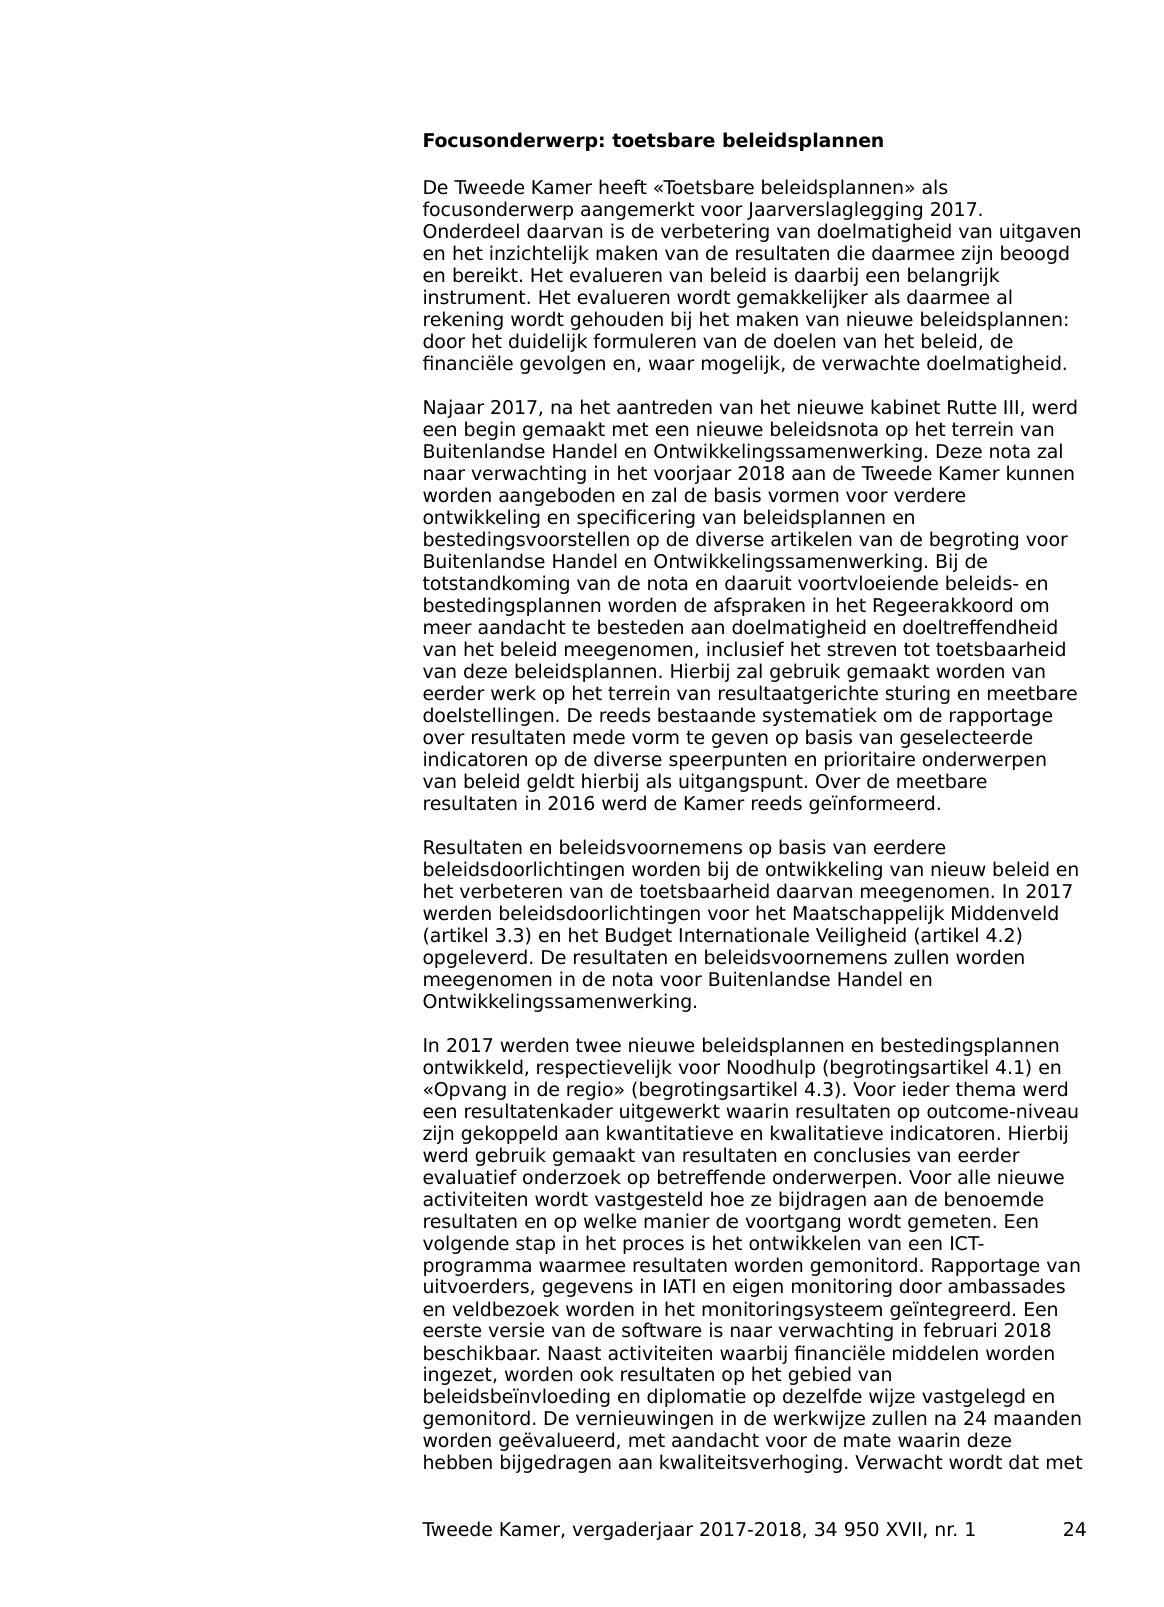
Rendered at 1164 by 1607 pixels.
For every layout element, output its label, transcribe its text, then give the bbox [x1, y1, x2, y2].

text Najaar 2017, na het aantreden van het nieuwe kabinet Rutte III, werd een begin gemaakt met een nieuwe beleidsnota op het terrein van Buitenlandse Handel en Ontwikkelingssamenwerking. Deze nota zal naar verwachting in het voorjaar 2018 aan de Tweede Kamer kunnen worden aangeboden en zal de basis vormen voor verdere ontwikkeling en specificering van beleidsplannen en bestedingsvoorstellen op de diverse artikelen van de begroting voor Buitenlandse Handel en Ontwikkelingssamenwerking. Bij de totstandkoming van de nota en daaruit voortvloeiende beleids- en bestedingsplannen worden de afspraken in het Regeerakkoord om meer aandacht te besteden aan doelmatigheid en doeltreffendheid van het beleid meegenomen, inclusief het streven tot toetsbaarheid van deze beleidsplannen. Hierbij zal gebruik gemaakt worden van eerder werk op het terrein van resultaatgerichte sturing en meetbare doelstellingen. De reeds bestaande systematiek om de rapportage over resultaten mede vorm te geven op basis van geselecteerde indicatoren op de diverse speerpunten en prioritaire onderwerpen van beleid geldt hierbij als uitgangspunt. Over de meetbare resultaten in 2016 werd de Kamer reeds geïnformeerd. [422, 397, 1087, 814]
text De Tweede Kamer heeft «Toetsbare beleidsplannen» als focusonderwerp aangemerkt voor Jaarverslaglegging 2017. Onderdeel daarvan is de verbetering van doelmatigheid van uitgaven en het inzichtelijk maken van de resultaten die daarmee zijn beoogd en bereikt. Het evalueren van beleid is daarbij een belangrijk instrument. Het evalueren wordt gemakkelijker als daarmee al rekening wordt gehouden bij het maken van nieuwe beleidsplannen: door het duidelijk formuleren van de doelen van het beleid, de financiële gevolgen en, waar mogelijk, de verwachte doelmatigheid. [422, 177, 1087, 375]
subtitle Focusonderwerp: toetsbare beleidsplannen [422, 130, 1087, 152]
text In 2017 werden twee nieuwe beleidsplannen en bestedingsplannen ontwikkeld, respectievelijk voor Noodhulp (begrotingsartikel 4.1) en «Opvang in de regio» (begrotingsartikel 4.3). Voor ieder thema werd een resultatenkader uitgewerkt waarin resultaten op outcome-niveau zijn gekoppeld aan kwantitatieve en kwalitatieve indicatoren. Hierbij werd gebruik gemaakt van resultaten en conclusies van eerder evaluatief onderzoek op betreffende onderwerpen. Voor alle nieuwe activiteiten wordt vastgesteld hoe ze bijdragen aan de benoemde resultaten en op welke manier de voortgang wordt gemeten. Een volgende stap in het proces is het ontwikkelen van een ICT-programma waarmee resultaten worden gemonitord. Rapportage van uitvoerders, gegevens in IATI en eigen monitoring door ambassades en veldbezoek worden in het monitoringsysteem geïntegreerd. Een eerste versie van de software is naar verwachting in februari 2018 beschikbaar. Naast activiteiten waarbij financiële middelen worden ingezet, worden ook resultaten op het gebied van beleidsbeïnvloeding en diplomatie op dezelfde wijze vastgelegd en gemonitord. De vernieuwingen in de werkwijze zullen na 24 maanden worden geëvalueerd, met aandacht voor de mate waarin deze hebben bijgedragen aan kwaliteitsverhoging. Verwacht wordt dat met [422, 1035, 1087, 1474]
text Resultaten en beleidsvoornemens op basis van eerdere beleidsdoorlichtingen worden bij de ontwikkeling van nieuw beleid en het verbeteren van de toetsbaarheid daarvan meegenomen. In 2017 werden beleidsdoorlichtingen voor het Maatschappelijk Middenveld (artikel 3.3) en het Budget Internationale Veiligheid (artikel 4.2) opgeleverd. De resultaten en beleidsvoornemens zullen worden meegenomen in de nota voor Buitenlandse Handel en Ontwikkelingssamenwerking. [422, 837, 1087, 1012]
